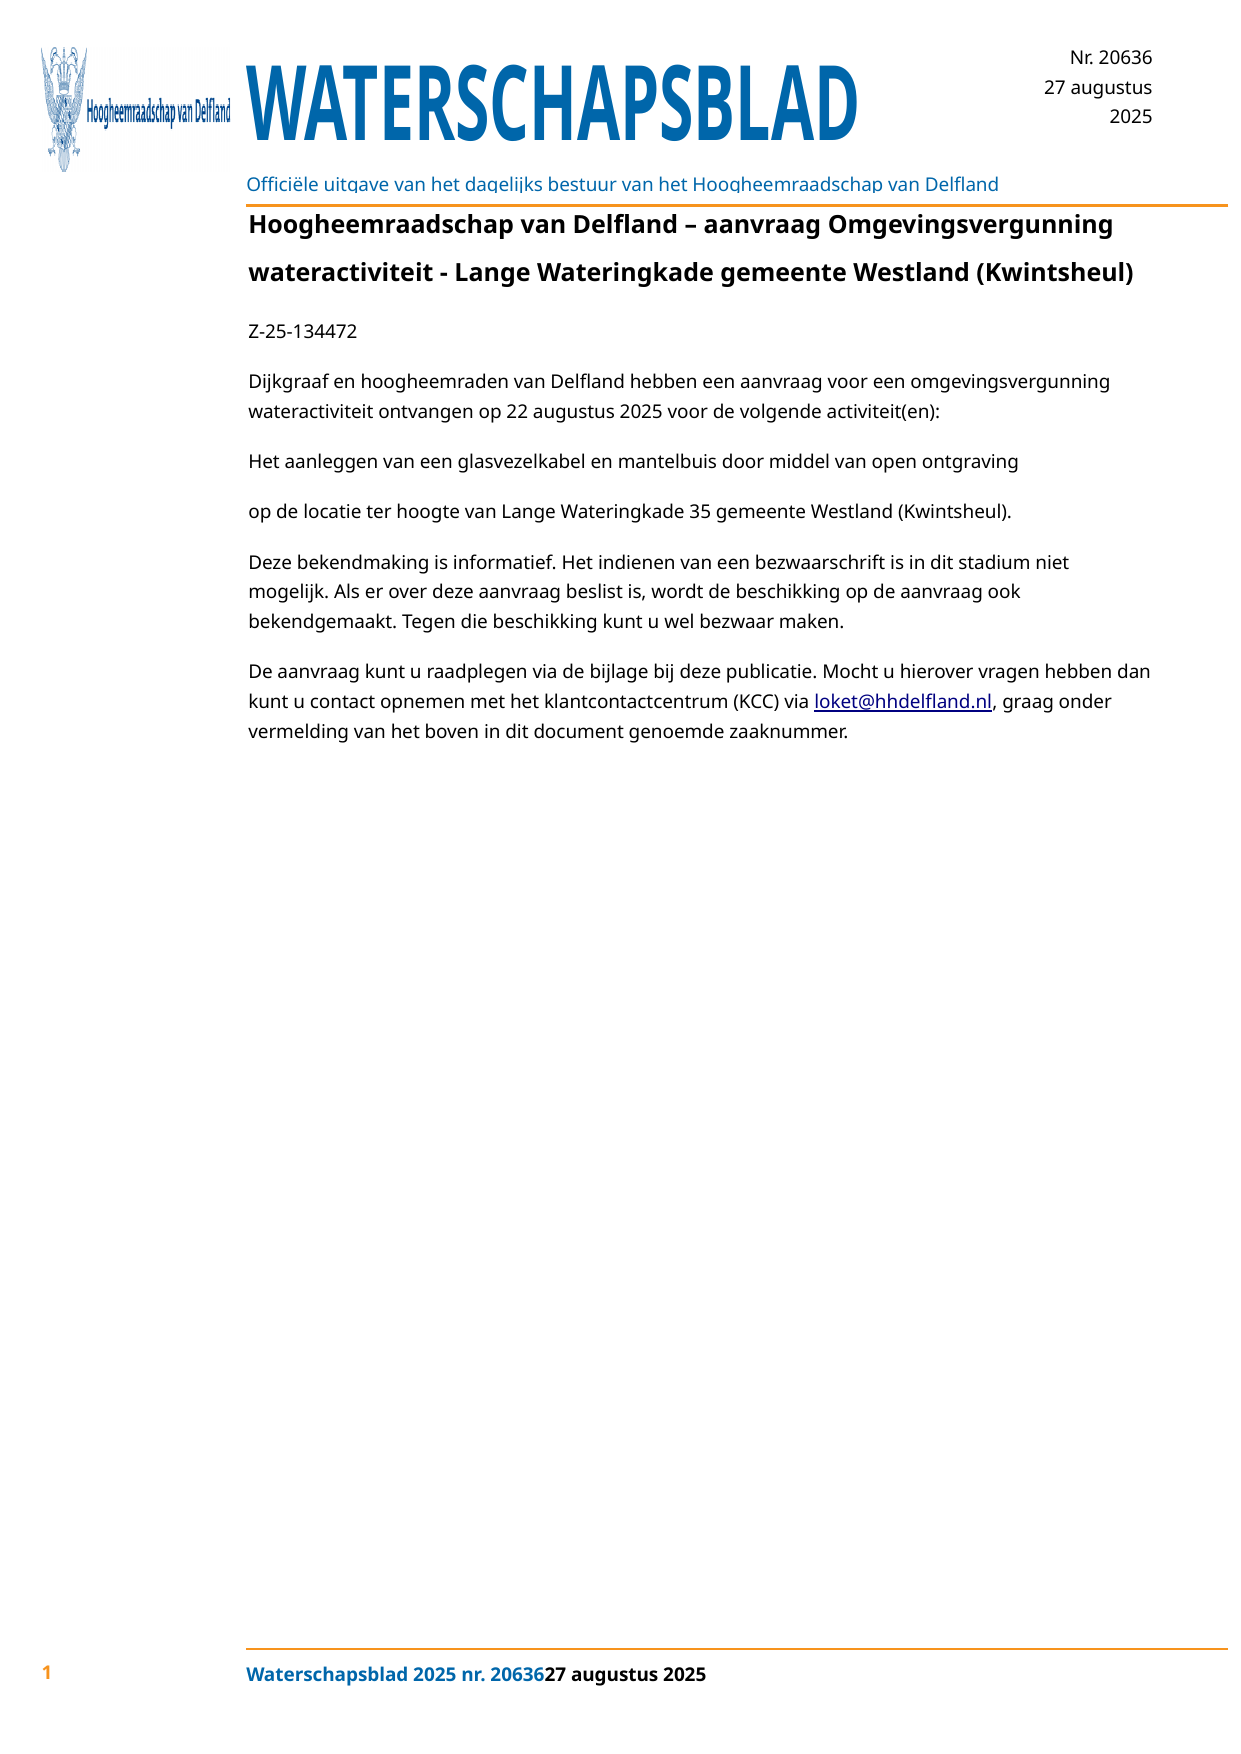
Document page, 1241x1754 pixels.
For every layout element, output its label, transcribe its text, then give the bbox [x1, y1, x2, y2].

text Het aanleggen van een glasvezelkabel en mantelbuis door middel van open ontgraving [248, 448, 1152, 474]
text Z-25-134472 [248, 318, 1152, 344]
text Hoogheemraadschap van Delfland – aanvraag Omgevingsvergunning wateractiviteit - Lange Wateringkade gemeente Westland (Kwintsheul) [248, 207, 1152, 288]
text De aanvraag kunt u raadplegen via de bijlage bij deze publicatie. Mocht u hierover vragen hebben dan kunt u contact opnemen met het klantcontactcentrum (KCC) via loket@hhdelfland.nl, graag onder vermelding van het boven in dit document genoemde zaaknummer. [248, 659, 1152, 744]
text Dijkgraaf en hoogheemraden van Delfland hebben een aanvraag voor een omgevingsvergunning wateractiviteit ontvangen op 22 augustus 2025 voor de volgende activiteit(en): [248, 368, 1152, 424]
text Deze bekendmaking is informatief. Het indienen van een bezwaarschrift is in dit stadium niet mogelijk. Als er over deze aanvraag beslist is, wordt de beschikking op de aanvraag ook bekendgemaakt. Tegen die beschikking kunt u wel bezwaar maken. [248, 549, 1152, 634]
text op de locatie ter hoogte van Lange Wateringkade 35 gemeente Westland (Kwintsheul). [248, 499, 1152, 524]
picture [41, 47, 231, 172]
